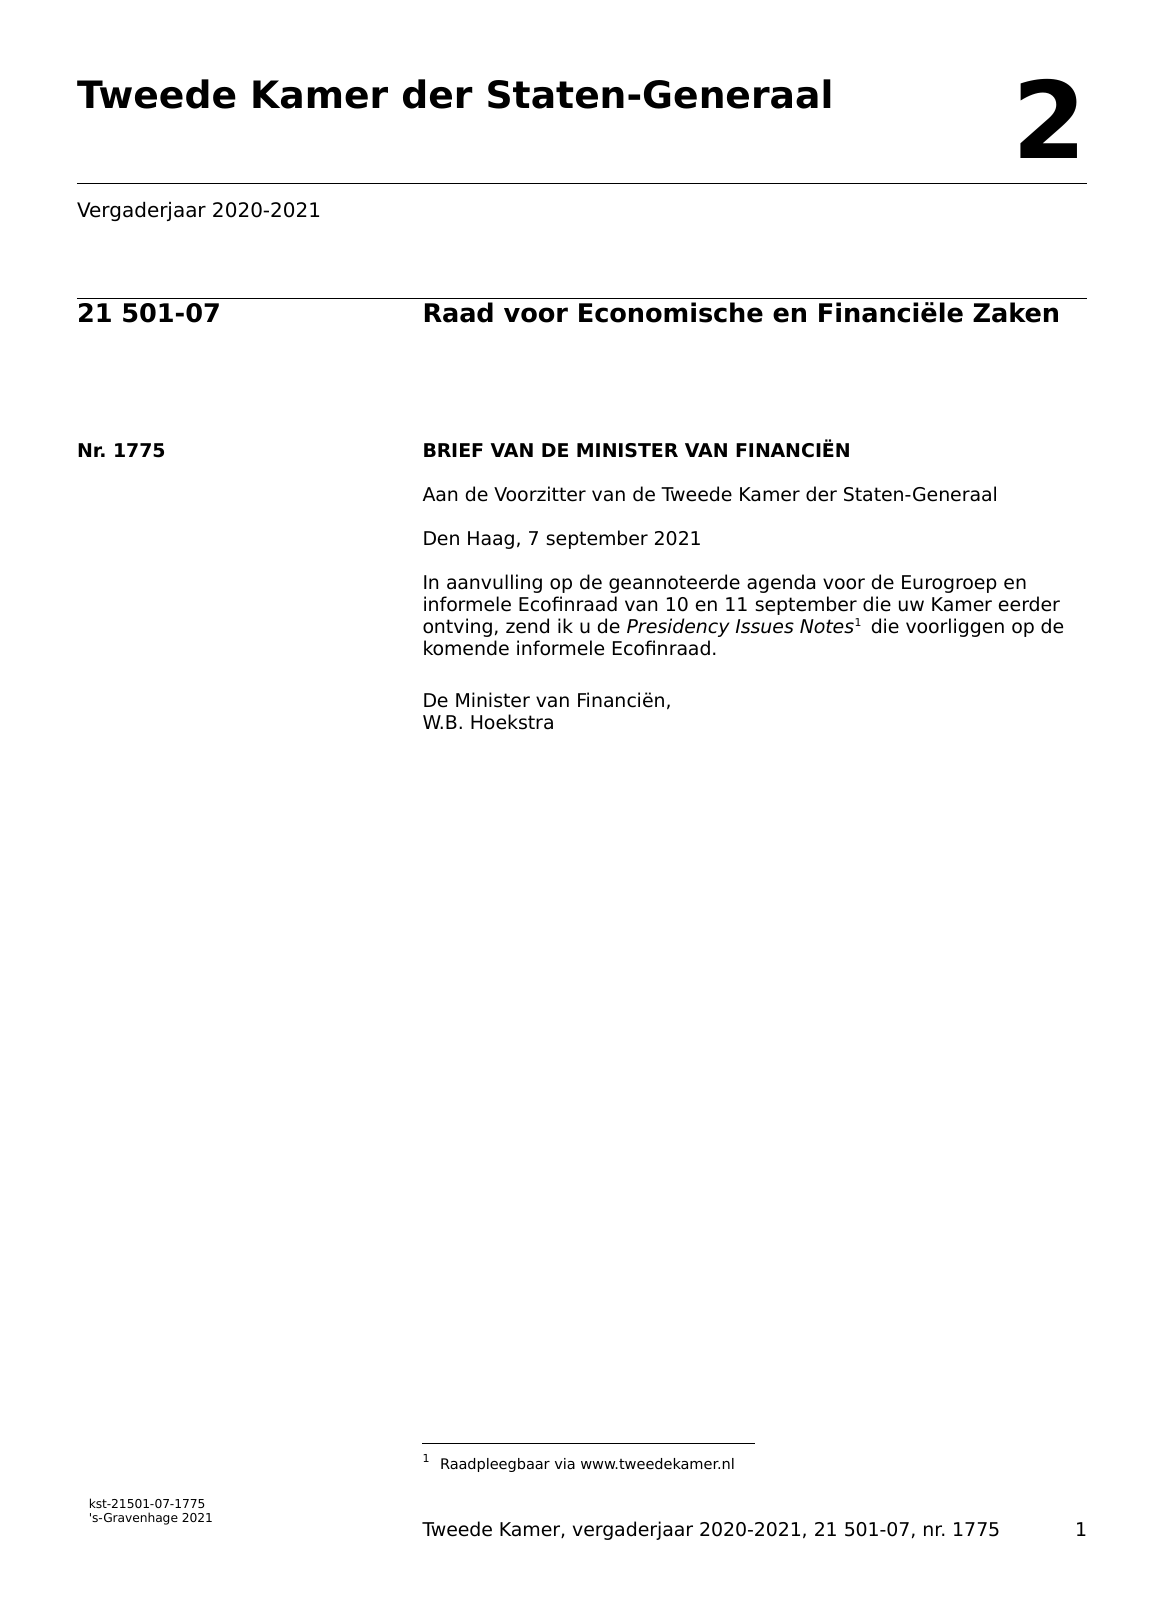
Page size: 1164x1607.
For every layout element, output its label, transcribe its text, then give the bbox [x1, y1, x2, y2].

subtitle 21 501-07 Raad voor Economische en Financiële Zaken [77, 299, 1087, 329]
subtitle Nr. 1775 BRIEF VAN DE MINISTER VAN FINANCIËN [77, 440, 1087, 462]
text De Minister van Financiën, W.B. Hoekstra [422, 690, 1087, 734]
text Raadpleegbaar via www.tweedekamer.nl [422, 1452, 1087, 1474]
text In aanvulling op de geannoteerde agenda voor de Eurogroep en informele Ecofinraad van 10 en 11 september die uw Kamer eerder ontving, zend ik u de Presidency Issues Notes die voorliggen op de komende informele Ecofinraad. [422, 572, 1087, 660]
text 's-Gravenhage 2021 [88, 1511, 323, 1525]
text kst-21501-07-1775 [88, 1497, 323, 1511]
table_header Tweede Kamer der Staten-Generaal [77, 59, 886, 183]
table_cell Vergaderjaar 2020-2021 [77, 184, 1087, 298]
table_header 2 [886, 59, 1087, 183]
text Den Haag, 7 september 2021 [422, 528, 1087, 550]
text Aan de Voorzitter van de Tweede Kamer der Staten-Generaal [422, 484, 1087, 506]
